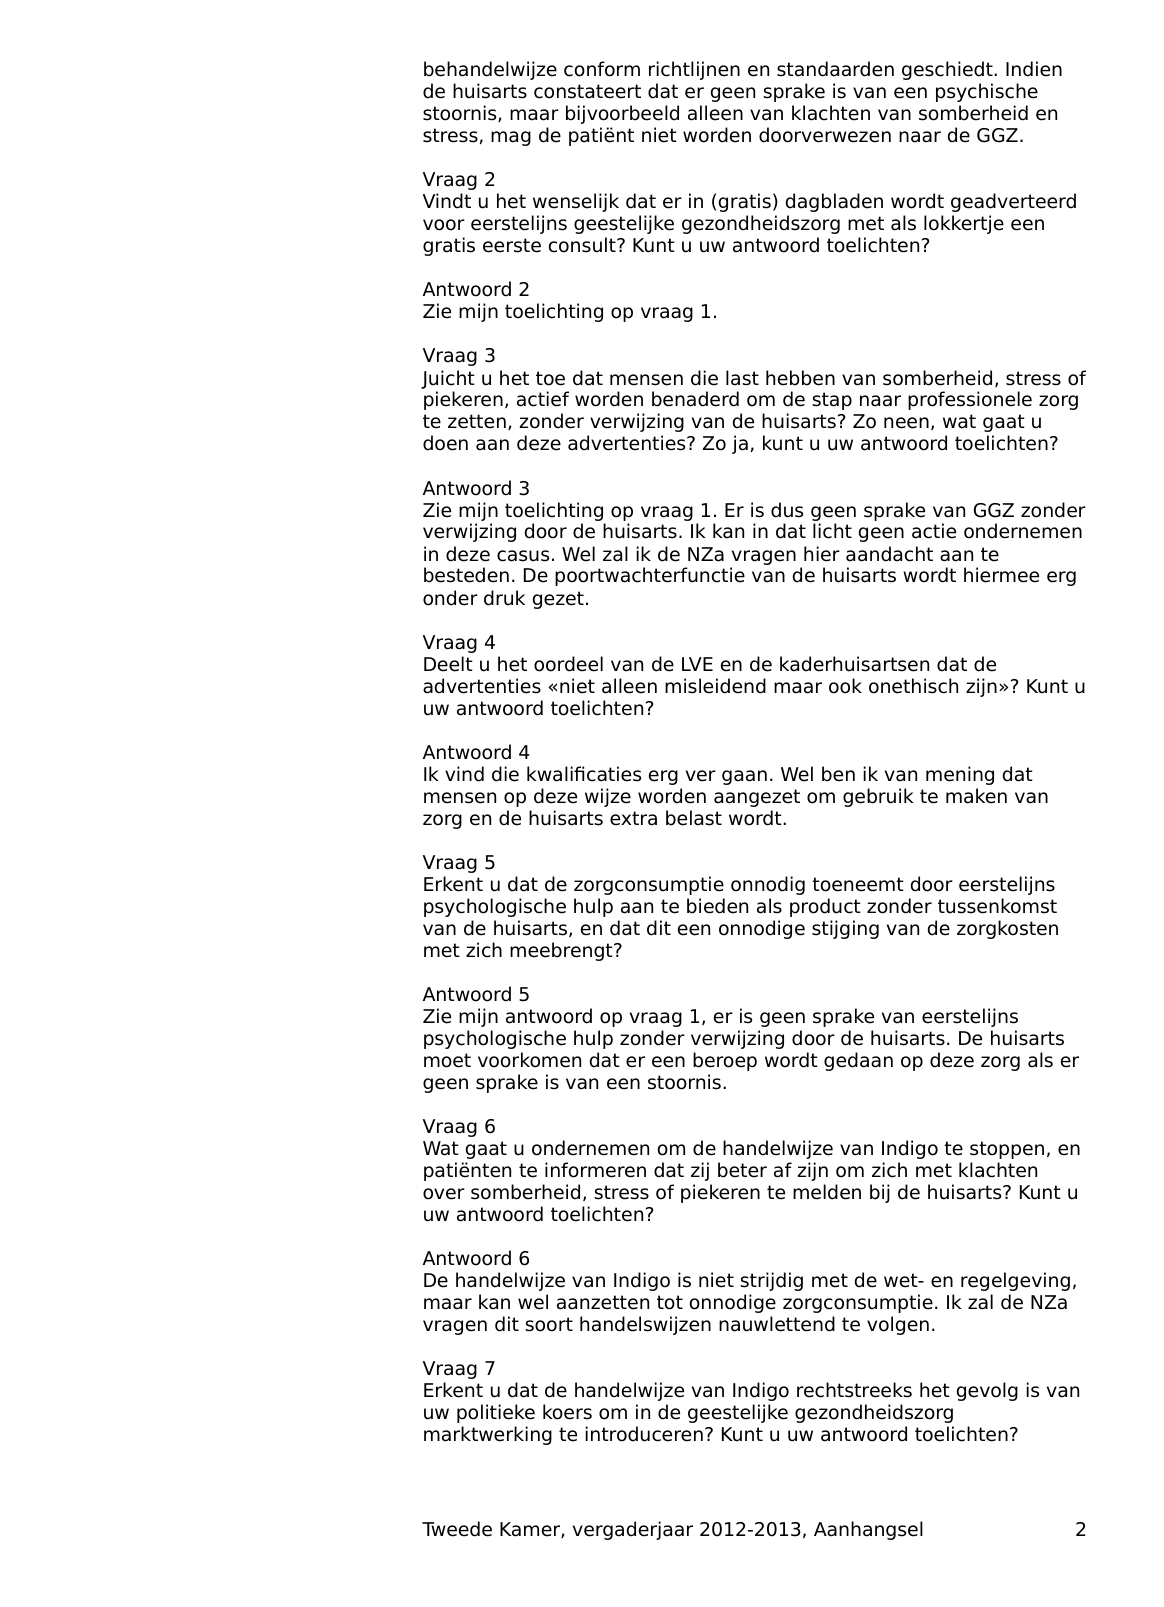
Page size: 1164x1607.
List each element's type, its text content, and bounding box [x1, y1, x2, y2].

text Antwoord 4 [422, 742, 1087, 764]
text Erkent u dat de handelwijze van Indigo rechtstreeks het gevolg is van uw politieke koers om in de geestelijke gezondheidszorg marktwerking te introduceren? Kunt u uw antwoord toelichten? [422, 1380, 1087, 1446]
text Wat gaat u ondernemen om de handelwijze van Indigo te stoppen, en patiënten te informeren dat zij beter af zijn om zich met klachten over somberheid, stress of piekeren te melden bij de huisarts? Kunt u uw antwoord toelichten? [422, 1138, 1087, 1226]
text Zie mijn antwoord op vraag 1, er is geen sprake van eerstelijns psychologische hulp zonder verwijzing door de huisarts. De huisarts moet voorkomen dat er een beroep wordt gedaan op deze zorg als er geen sprake is van een stoornis. [422, 1006, 1087, 1094]
text Vraag 6 [422, 1116, 1087, 1138]
text Vraag 3 [422, 345, 1087, 367]
text Vindt u het wenselijk dat er in (gratis) dagbladen wordt geadverteerd voor eerstelijns geestelijke gezondheidszorg met als lokkertje een gratis eerste consult? Kunt u uw antwoord toelichten? [422, 191, 1087, 257]
text Vraag 2 [422, 169, 1087, 191]
text Ik vind die kwalificaties erg ver gaan. Wel ben ik van mening dat mensen op deze wijze worden aangezet om gebruik te maken van zorg en de huisarts extra belast wordt. [422, 764, 1087, 829]
text Vraag 4 [422, 632, 1087, 653]
text Antwoord 6 [422, 1248, 1087, 1270]
text Vraag 5 [422, 852, 1087, 874]
text Zie mijn toelichting op vraag 1. [422, 301, 1087, 323]
text Zie mijn toelichting op vraag 1. Er is dus geen sprake van GGZ zonder verwijzing door de huisarts. Ik kan in dat licht geen actie ondernemen in deze casus. Wel zal ik de NZa vragen hier aandacht aan te besteden. De poortwachterfunctie van de huisarts wordt hiermee erg onder druk gezet. [422, 499, 1087, 609]
text Deelt u het oordeel van de LVE en de kaderhuisartsen dat de advertenties «niet alleen misleidend maar ook onethisch zijn»? Kunt u uw antwoord toelichten? [422, 653, 1087, 719]
text Juicht u het toe dat mensen die last hebben van somberheid, stress of piekeren, actief worden benaderd om de stap naar professionele zorg te zetten, zonder verwijzing van de huisarts? Zo neen, wat gaat u doen aan deze advertenties? Zo ja, kunt u uw antwoord toelichten? [422, 367, 1087, 455]
text Antwoord 3 [422, 477, 1087, 499]
text Antwoord 2 [422, 279, 1087, 301]
text Erkent u dat de zorgconsumptie onnodig toeneemt door eerstelijns psychologische hulp aan te bieden als product zonder tussenkomst van de huisarts, en dat dit een onnodige stijging van de zorgkosten met zich meebrengt? [422, 874, 1087, 962]
text Antwoord 5 [422, 984, 1087, 1006]
text Vraag 7 [422, 1358, 1087, 1380]
text De handelwijze van Indigo is niet strijdig met de wet- en regelgeving, maar kan wel aanzetten tot onnodige zorgconsumptie. Ik zal de NZa vragen dit soort handelswijzen nauwlettend te volgen. [422, 1270, 1087, 1336]
text behandelwijze conform richtlijnen en standaarden geschiedt. Indien de huisarts constateert dat er geen sprake is van een psychische stoornis, maar bijvoorbeeld alleen van klachten van somberheid en stress, mag de patiënt niet worden doorverwezen naar de GGZ. [422, 59, 1087, 147]
